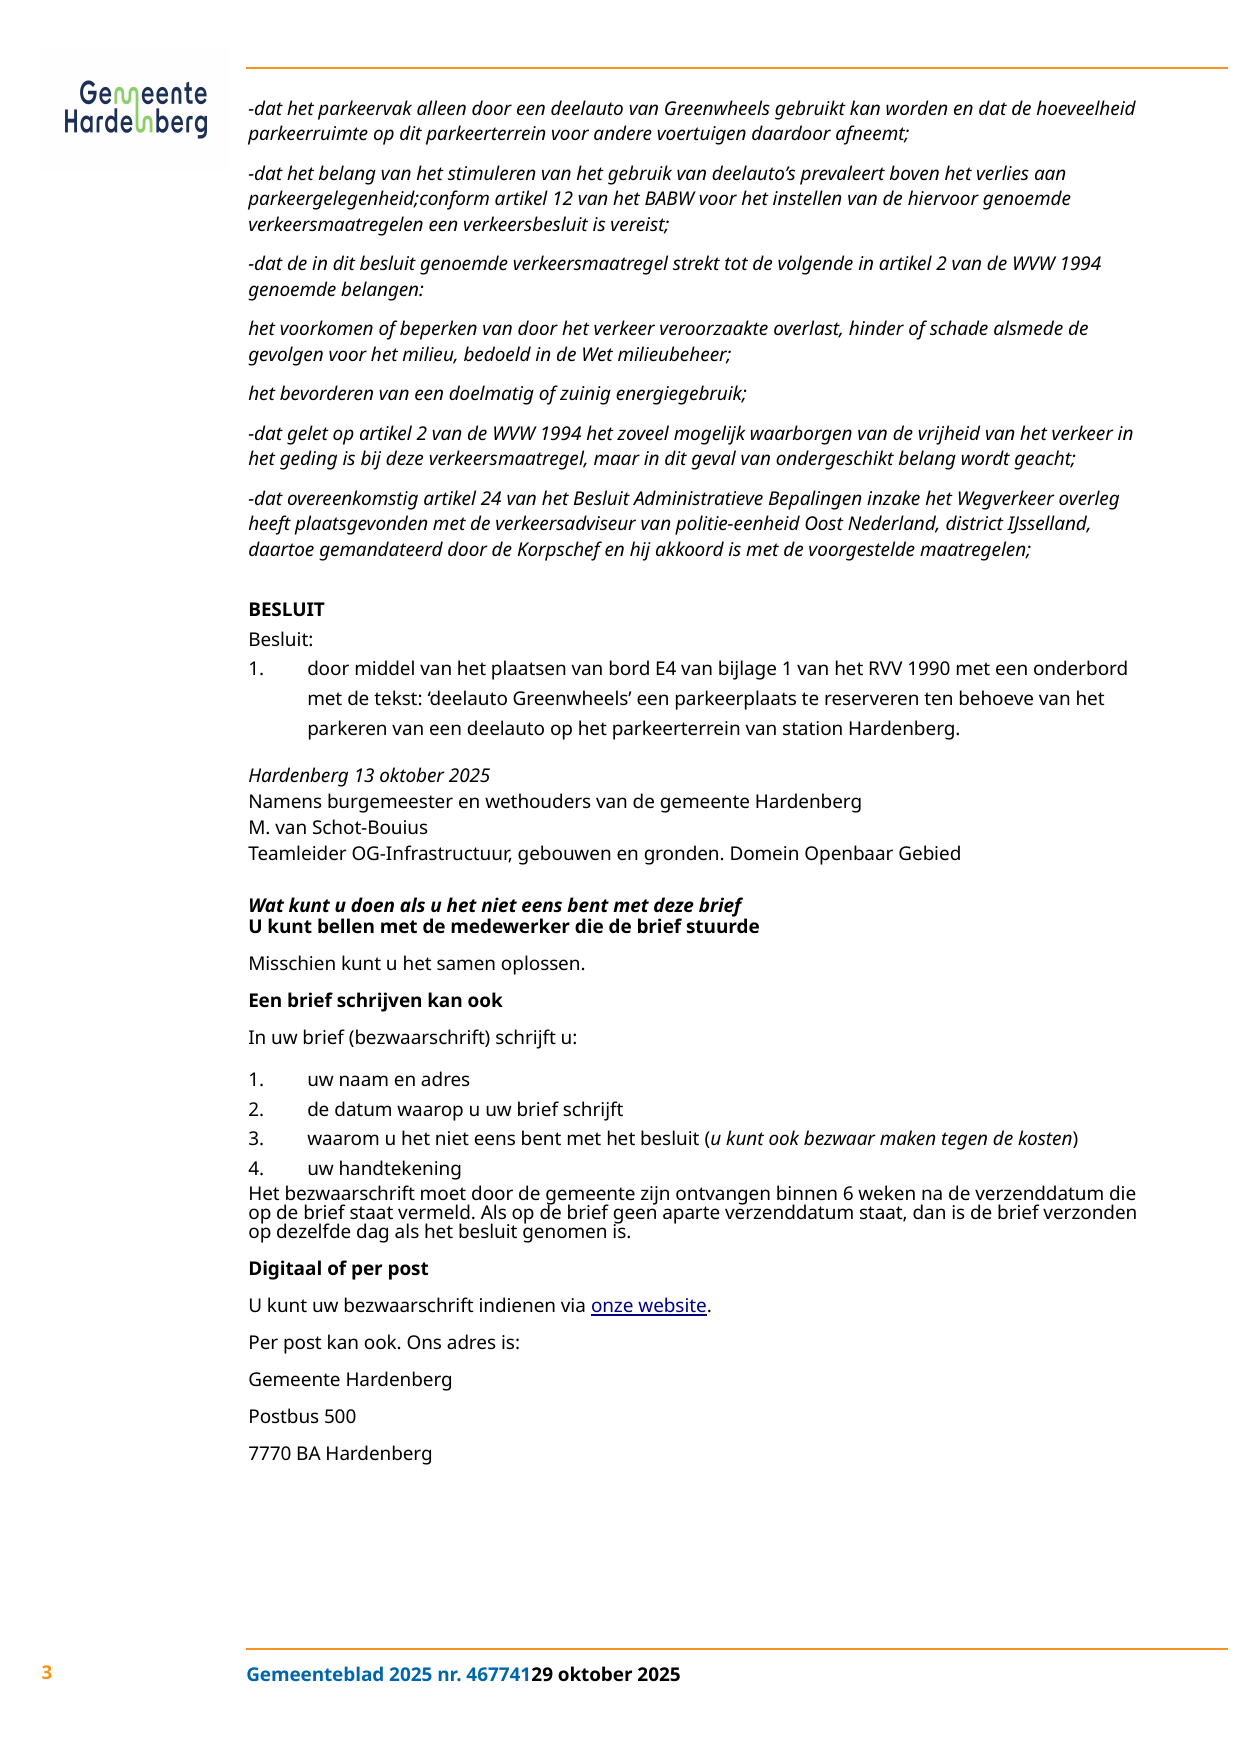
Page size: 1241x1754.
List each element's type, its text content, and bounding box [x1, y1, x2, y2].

text -dat het parkeervak alleen door een deelauto van Greenwheels gebruikt kan worden en dat de hoeveelheid parkeerruimte op dit parkeerterrein voor andere voertuigen daardoor afneemt; [248, 95, 1152, 146]
text Postbus 500 [248, 1408, 1152, 1427]
text Namens burgemeester en wethouders van de gemeente Hardenberg [248, 788, 1152, 814]
text Teamleider OG-Infrastructuur, gebouwen en gronden. Domein Openbaar Gebied [248, 840, 1152, 865]
text Besluit: [248, 626, 1152, 652]
text -dat de in dit besluit genoemde verkeersmaatregel strekt tot de volgende in artikel 2 van de WVW 1994 genoemde belangen: [248, 251, 1152, 302]
text -dat het belang van het stimuleren van het gebruik van deelauto’s prevaleert boven het verlies aan parkeergelegenheid;conform artikel 12 van het BABW voor het instellen van de hiervoor genoemde verkeersmaatregelen een verkeersbesluit is vereist; [248, 160, 1152, 237]
text U kunt bellen met de medewerker die de brief stuurde [248, 918, 1152, 938]
text Gemeente Hardenberg [248, 1371, 1152, 1390]
text het bevorderen van een doelmatig of zuinig energiegebruik; [248, 381, 1152, 406]
text In uw brief (bezwaarschrift) schrijft u: [248, 1029, 1152, 1048]
text het voorkomen of beperken van door het verkeer veroorzaakte overlast, hinder of schade alsmede de gevolgen voor het milieu, bedoeld in de Wet milieubeheer; [248, 316, 1152, 367]
list de datum waarop u uw brief schrijft [248, 1096, 1152, 1122]
text BESLUIT [248, 596, 1152, 622]
text M. van Schot-Bouius [248, 814, 1152, 840]
text Per post kan ook. Ons adres is: [248, 1334, 1152, 1353]
text Het bezwaarschrift moet door de gemeente zijn ontvangen binnen 6 weken na de verzenddatum die op de brief staat vermeld. Als op de brief geen aparte verzenddatum staat, dan is de brief verzonden op dezelfde dag als het besluit genomen is. [248, 1184, 1152, 1242]
text 7770 BA Hardenberg [248, 1445, 1152, 1464]
text -dat gelet op artikel 2 van de WVW 1994 het zoveel mogelijk waarborgen van de vrijheid van het verkeer in het geding is bij deze verkeersmaatregel, maar in dit geval van ondergeschikt belang wordt geacht; [248, 420, 1152, 471]
text Hardenberg 13 oktober 2025 [248, 762, 1152, 788]
list uw handtekening [248, 1155, 1152, 1181]
text U kunt uw bezwaarschrift indienen via onze website. [248, 1297, 1152, 1316]
text Digitaal of per post [248, 1260, 1152, 1279]
text Een brief schrijven kan ook [248, 992, 1152, 1012]
list waarom u het niet eens bent met het besluit (u kunt ook bezwaar maken tegen de kosten) [248, 1125, 1152, 1151]
picture [41, 47, 231, 172]
list door middel van het plaatsen van bord E4 van bijlage 1 van het RVV 1990 met een onderbord met de tekst: ‘deelauto Greenwheels’ een parkeerplaats te reserveren ten behoeve van het parkeren van een deelauto op het parkeerterrein van station Hardenberg. [248, 656, 1152, 740]
text Wat kunt u doen als u het niet eens bent met deze brief [248, 893, 1152, 918]
text -dat overeenkomstig artikel 24 van het Besluit Administratieve Bepalingen inzake het Wegverkeer overleg heeft plaatsgevonden met de verkeersadviseur van politie-eenheid Oost Nederland, district IJsselland, daartoe gemandateerd door de Korpschef en hij akkoord is met de voorgestelde maatregelen; [248, 485, 1152, 562]
list uw naam en adres [248, 1066, 1152, 1092]
text Misschien kunt u het samen oplossen. [248, 955, 1152, 974]
